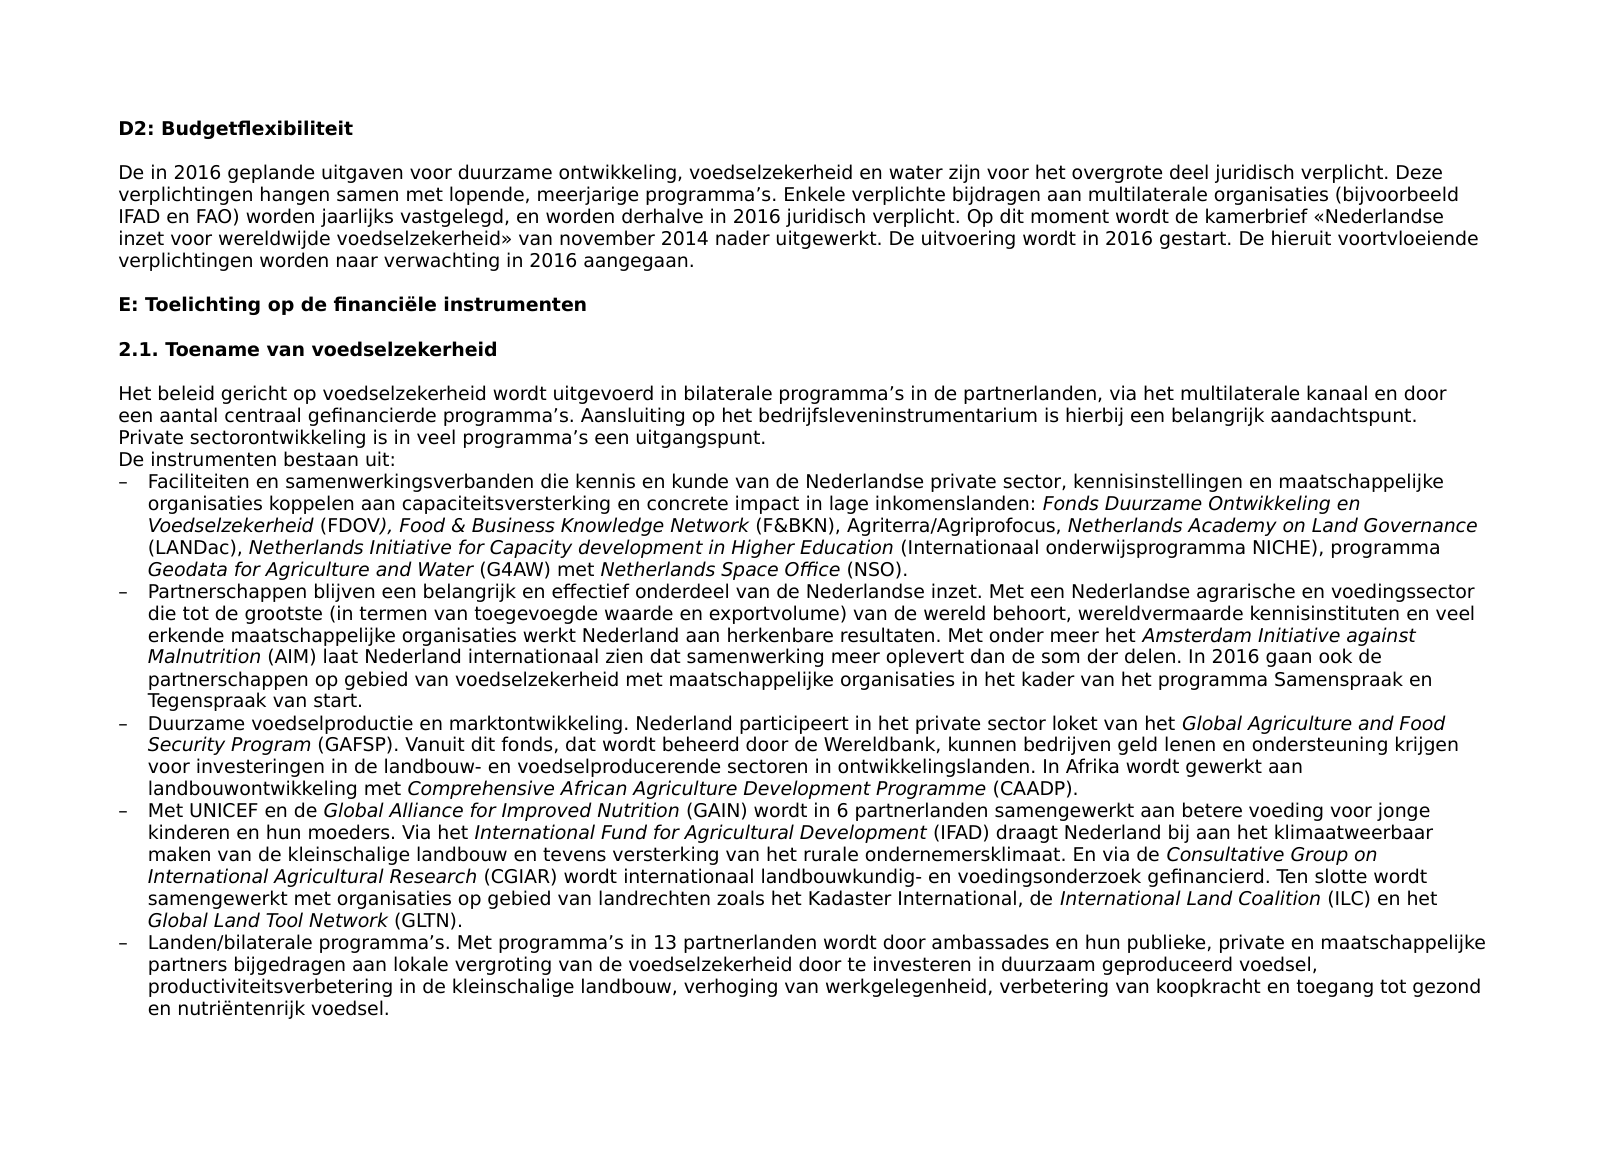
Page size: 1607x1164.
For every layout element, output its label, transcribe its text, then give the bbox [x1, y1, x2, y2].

subtitle E: Toelichting op de financiële instrumenten [118, 294, 1488, 316]
text De instrumenten bestaan uit: [118, 449, 1488, 471]
text – Faciliteiten en samenwerkingsverbanden die kennis en kunde van de Nederlandse private sector, kennisinstellingen en maatschappelijke organisaties koppelen aan capaciteitsversterking en concrete impact in lage inkomenslanden: Fonds Duurzame Ontwikkeling en Voedselzekerheid (FDOV), Food & Business Knowledge Network (F&BKN), Agriterra/Agriprofocus, Netherlands Academy on Land Governance (LANDac), Netherlands Initiative for Capacity development in Higher Education (Internationaal onderwijsprogramma NICHE), programma Geodata for Agriculture and Water (G4AW) met Netherlands Space Office (NSO). [118, 471, 1488, 581]
text – Landen/bilaterale programma’s. Met programma’s in 13 partnerlanden wordt door ambassades en hun publieke, private en maatschappelijke partners bijgedragen aan lokale vergroting van de voedselzekerheid door te investeren in duurzaam geproduceerd voedsel, productiviteitsverbetering in de kleinschalige landbouw, verhoging van werkgelegenheid, verbetering van koopkracht en toegang tot gezond en nutriëntenrijk voedsel. [118, 932, 1488, 1020]
text Het beleid gericht op voedselzekerheid wordt uitgevoerd in bilaterale programma’s in de partnerlanden, via het multilaterale kanaal en door een aantal centraal gefinancierde programma’s. Aansluiting op het bedrijfsleveninstrumentarium is hierbij een belangrijk aandachtspunt. Private sectorontwikkeling is in veel programma’s een uitgangspunt. [118, 383, 1488, 449]
subtitle 2.1. Toename van voedselzekerheid [118, 338, 1488, 361]
text – Partnerschappen blijven een belangrijk en effectief onderdeel van de Nederlandse inzet. Met een Nederlandse agrarische en voedingssector die tot de grootste (in termen van toegevoegde waarde en exportvolume) van de wereld behoort, wereldvermaarde kennisinstituten en veel erkende maatschappelijke organisaties werkt Nederland aan herkenbare resultaten. Met onder meer het Amsterdam Initiative against Malnutrition (AIM) laat Nederland internationaal zien dat samenwerking meer oplevert dan de som der delen. In 2016 gaan ook de partnerschappen op gebied van voedselzekerheid met maatschappelijke organisaties in het kader van het programma Samenspraak en Tegenspraak van start. [118, 581, 1488, 712]
text De in 2016 geplande uitgaven voor duurzame ontwikkeling, voedselzekerheid en water zijn voor het overgrote deel juridisch verplicht. Deze verplichtingen hangen samen met lopende, meerjarige programma’s. Enkele verplichte bijdragen aan multilaterale organisaties (bijvoorbeeld IFAD en FAO) worden jaarlijks vastgelegd, en worden derhalve in 2016 juridisch verplicht. Op dit moment wordt de kamerbrief «Nederlandse inzet voor wereldwijde voedselzekerheid» van november 2014 nader uitgewerkt. De uitvoering wordt in 2016 gestart. De hieruit voortvloeiende verplichtingen worden naar verwachting in 2016 aangegaan. [118, 162, 1488, 272]
text – Duurzame voedselproductie en marktontwikkeling. Nederland participeert in het private sector loket van het Global Agriculture and Food Security Program (GAFSP). Vanuit dit fonds, dat wordt beheerd door de Wereldbank, kunnen bedrijven geld lenen en ondersteuning krijgen voor investeringen in de landbouw- en voedselproducerende sectoren in ontwikkelingslanden. In Afrika wordt gewerkt aan landbouwontwikkeling met Comprehensive African Agriculture Development Programme (CAADP). [118, 712, 1488, 800]
text – Met UNICEF en de Global Alliance for Improved Nutrition (GAIN) wordt in 6 partnerlanden samengewerkt aan betere voeding voor jonge kinderen en hun moeders. Via het International Fund for Agricultural Development (IFAD) draagt Nederland bij aan het klimaatweerbaar maken van de kleinschalige landbouw en tevens versterking van het rurale ondernemersklimaat. En via de Consultative Group on International Agricultural Research (CGIAR) wordt internationaal landbouwkundig- en voedingsonderzoek gefinancierd. Ten slotte wordt samengewerkt met organisaties op gebied van landrechten zoals het Kadaster International, de International Land Coalition (ILC) en het Global Land Tool Network (GLTN). [118, 800, 1488, 932]
subtitle D2: Budgetflexibiliteit [118, 118, 1488, 140]
